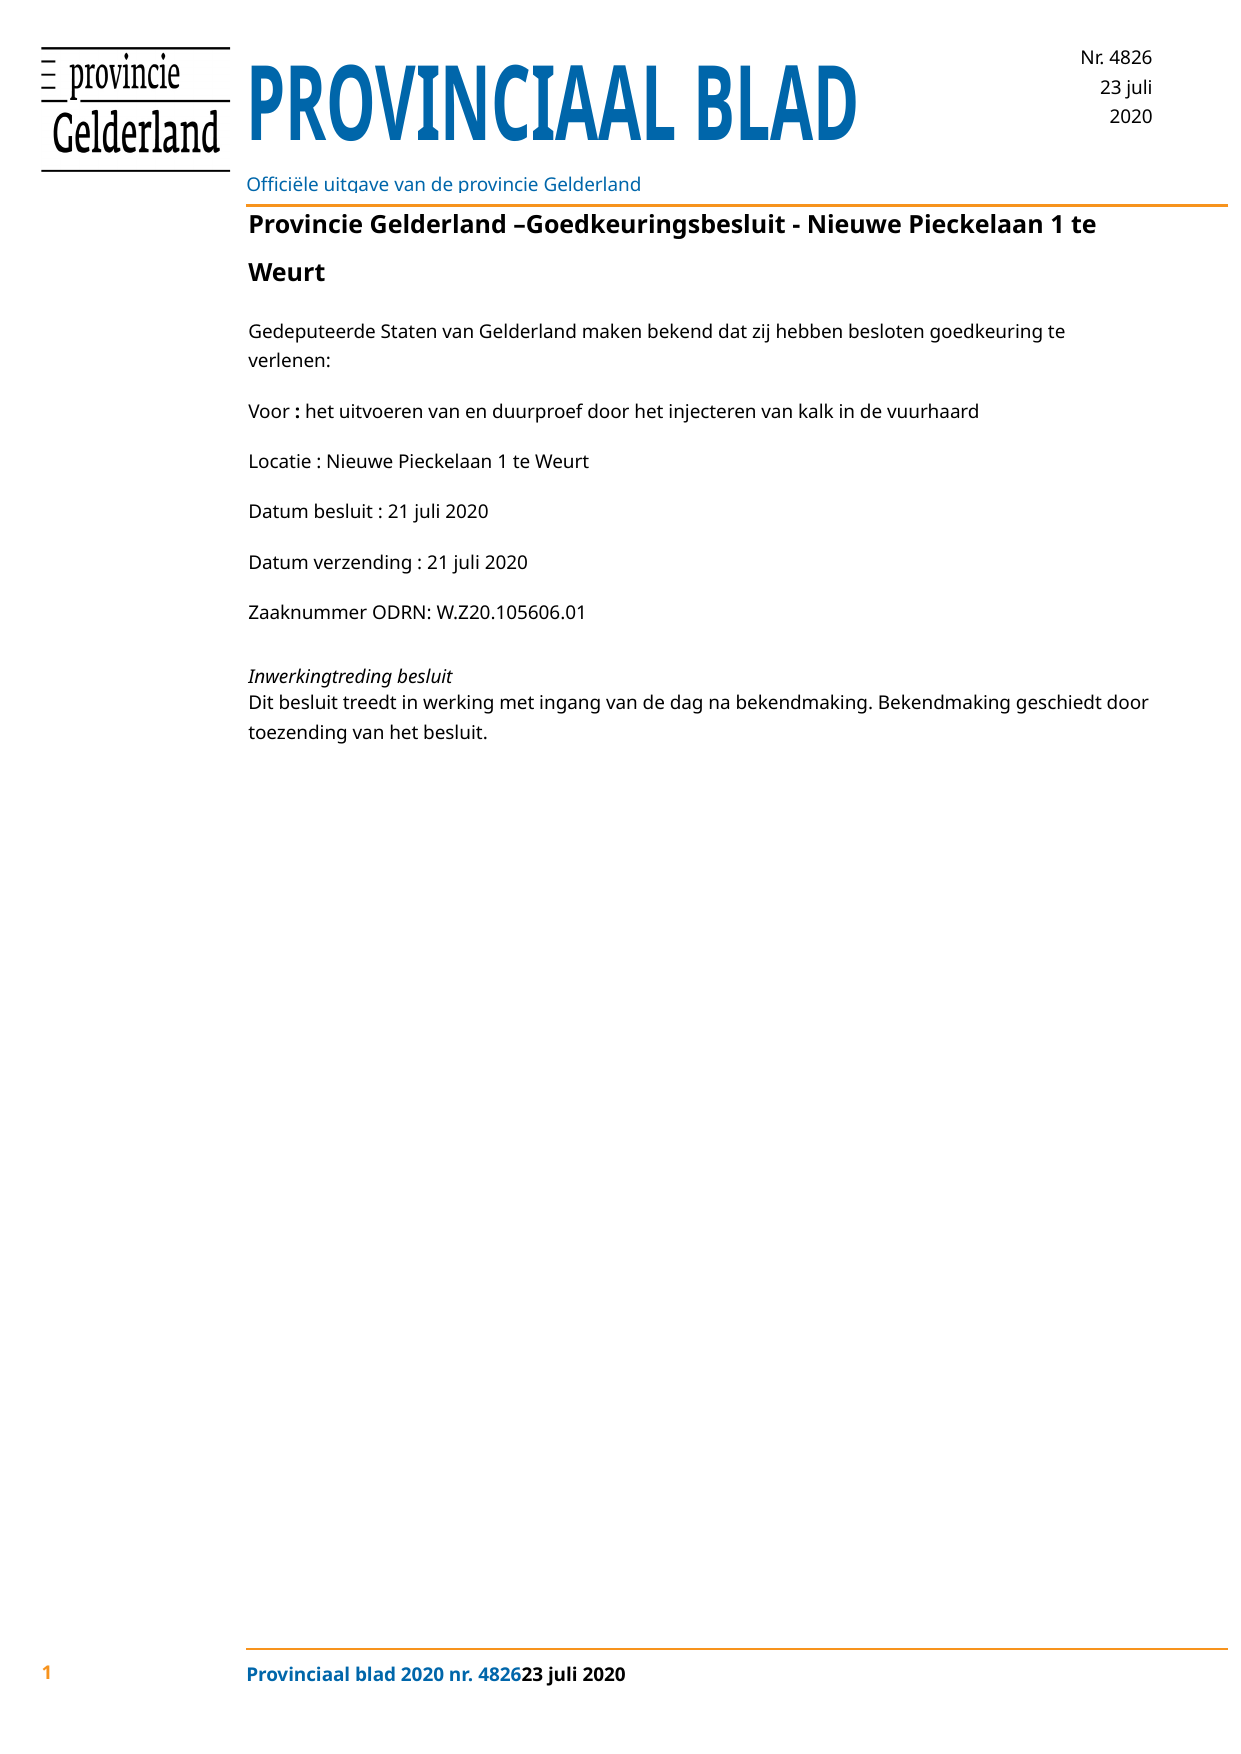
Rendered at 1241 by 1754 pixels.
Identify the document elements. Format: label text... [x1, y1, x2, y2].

text Datum besluit : 21 juli 2020 [248, 499, 1152, 524]
text Datum verzending : 21 juli 2020 [248, 549, 1152, 575]
text Voor : het uitvoeren van en duurproef door het injecteren van kalk in de vuurhaard [248, 398, 1152, 424]
text Dit besluit treedt in werking met ingang van de dag na bekendmaking. Bekendmaking geschiedt door toezending van het besluit. [248, 689, 1152, 744]
text Gedeputeerde Staten van Gelderland maken bekend dat zij hebben besloten goedkeuring te verlenen: [248, 318, 1152, 373]
picture [41, 47, 231, 172]
text Locatie : Nieuwe Pieckelaan 1 te Weurt [248, 448, 1152, 474]
text Provincie Gelderland –Goedkeuringsbesluit - Nieuwe Pieckelaan 1 te Weurt [248, 207, 1152, 288]
text Inwerkingtreding besluit [248, 663, 1152, 689]
text Zaaknummer ODRN: W.Z20.105606.01 [248, 599, 1152, 625]
